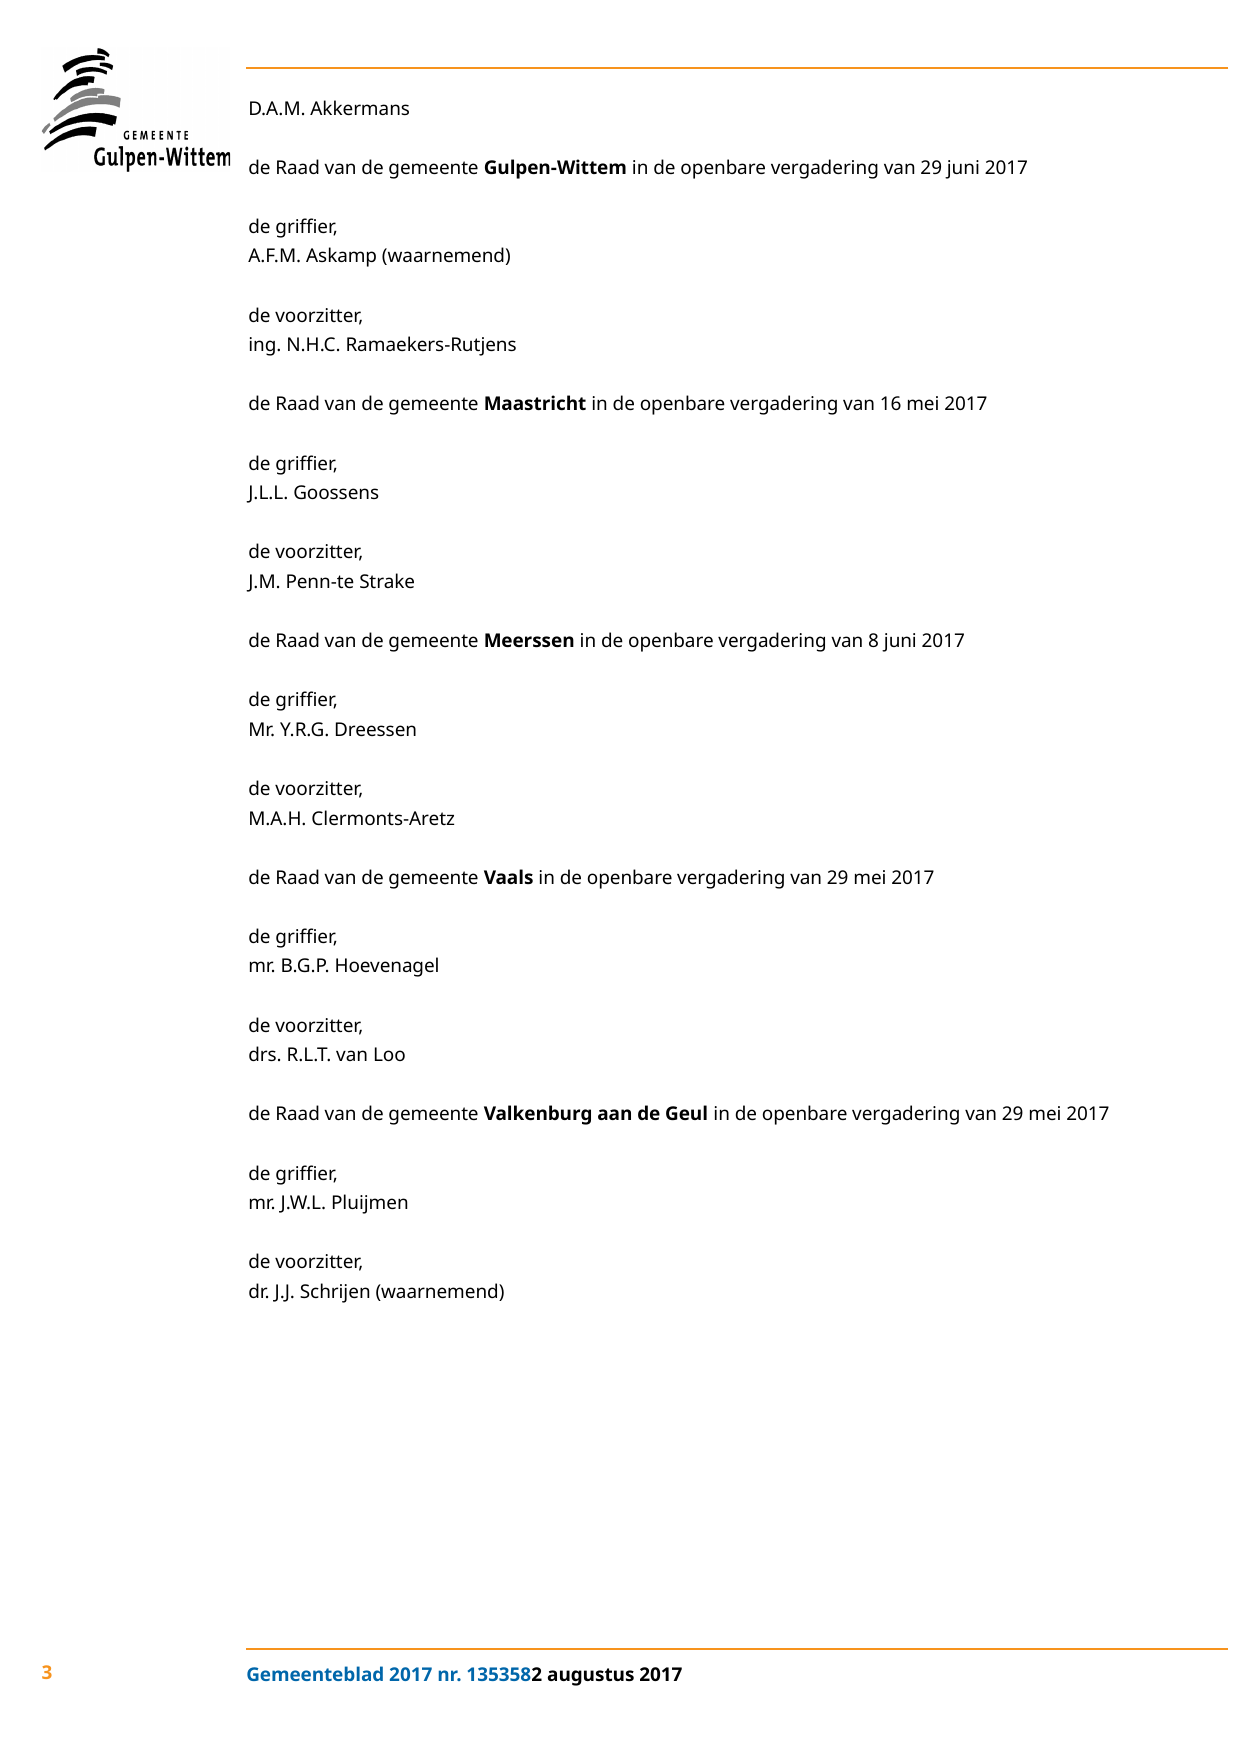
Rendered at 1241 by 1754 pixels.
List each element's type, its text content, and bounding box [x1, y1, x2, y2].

text Mr. Y.R.G. Dreessen [248, 716, 1152, 742]
text de griffier, [248, 450, 1152, 476]
text J.L.L. Goossens [248, 479, 1152, 505]
text de Raad van de gemeente Vaals in de openbare vergadering van 29 mei 2017 [248, 864, 1152, 890]
text mr. B.G.P. Hoevenagel [248, 953, 1152, 978]
text mr. J.W.L. Pluijmen [248, 1189, 1152, 1215]
text de griffier, [248, 686, 1152, 712]
text de voorzitter, [248, 538, 1152, 564]
text de griffier, [248, 213, 1152, 239]
text J.M. Penn-te Strake [248, 568, 1152, 594]
text de Raad van de gemeente Gulpen-Wittem in de openbare vergadering van 29 juni 2017 [248, 154, 1152, 180]
text M.A.H. Clermonts-Aretz [248, 805, 1152, 831]
text de Raad van de gemeente Meerssen in de openbare vergadering van 8 juni 2017 [248, 627, 1152, 653]
text dr. J.J. Schrijen (waarnemend) [248, 1278, 1152, 1304]
text de Raad van de gemeente Valkenburg aan de Geul in de openbare vergadering van 29 mei 2017 [248, 1101, 1152, 1126]
picture [41, 47, 231, 172]
text de voorzitter, [248, 1248, 1152, 1274]
text de voorzitter, [248, 302, 1152, 328]
text de griffier, [248, 1160, 1152, 1186]
text de Raad van de gemeente Maastricht in de openbare vergadering van 16 mei 2017 [248, 391, 1152, 416]
text ing. N.H.C. Ramaekers-Rutjens [248, 331, 1152, 357]
text de voorzitter, [248, 775, 1152, 801]
text de griffier, [248, 923, 1152, 949]
text A.F.M. Askamp (waarnemend) [248, 243, 1152, 268]
text drs. R.L.T. van Loo [248, 1041, 1152, 1067]
text D.A.M. Akkermans [248, 95, 1152, 121]
text de voorzitter, [248, 1012, 1152, 1038]
